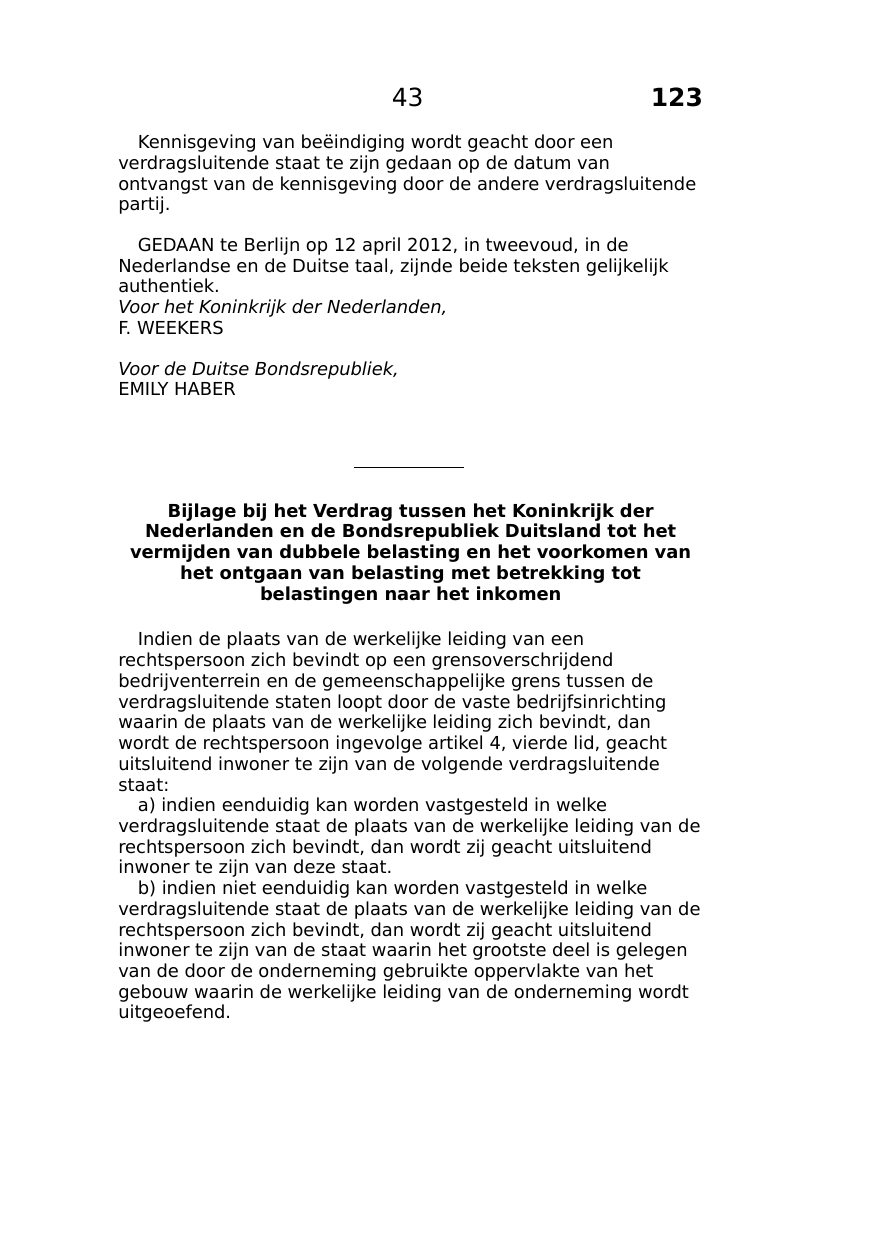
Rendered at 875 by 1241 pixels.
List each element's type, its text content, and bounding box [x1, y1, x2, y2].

text GEDAAN te Berlijn op 12 april 2012, in tweevoud, in de Nederlandse en de Duitse taal, zijnde beide teksten gelijkelijk authentiek. [118, 235, 703, 297]
text Indien de plaats van de werkelijke leiding van een rechtspersoon zich bevindt op een grensoverschrijdend bedrijventerrein en de gemeenschappelijke grens tussen de verdragsluitende staten loopt door de vaste bedrijfsinrichting waarin de plaats van de werkelijke leiding zich bevindt, dan wordt de rechtspersoon ingevolge artikel 4, vierde lid, geacht uitsluitend inwoner te zijn van de volgende verdragsluitende staat: [118, 629, 703, 795]
text b) indien niet eenduidig kan worden vastgesteld in welke verdragsluitende staat de plaats van de werkelijke leiding van de rechtspersoon zich bevindt, dan wordt zij geacht uitsluitend inwoner te zijn van de staat waarin het grootste deel is gelegen van de door de onderneming gebruikte oppervlakte van het gebouw waarin de werkelijke leiding van de onderneming wordt uitgeoefend. [118, 878, 703, 1023]
text Voor het Koninkrijk der Nederlanden, F. WEEKERS [118, 297, 703, 338]
text Voor de Duitse Bondsrepubliek, EMILY HABER [118, 358, 703, 400]
text Kennisgeving van beëindiging wordt geacht door een verdragsluitende staat te zijn gedaan op de datum van ontvangst van de kennisgeving door de andere verdragsluitende partij. [118, 132, 703, 215]
subtitle Bijlage bij het Verdrag tussen het Koninkrijk der Nederlanden en de Bondsrepubliek Duitsland tot het vermijden van dubbele belasting en het voorkomen van het ontgaan van belasting met betrekking tot belastingen naar het inkomen [118, 501, 703, 604]
text a) indien eenduidig kan worden vastgesteld in welke verdragsluitende staat de plaats van de werkelijke leiding van de rechtspersoon zich bevindt, dan wordt zij geacht uitsluitend inwoner te zijn van deze staat. [118, 795, 703, 878]
